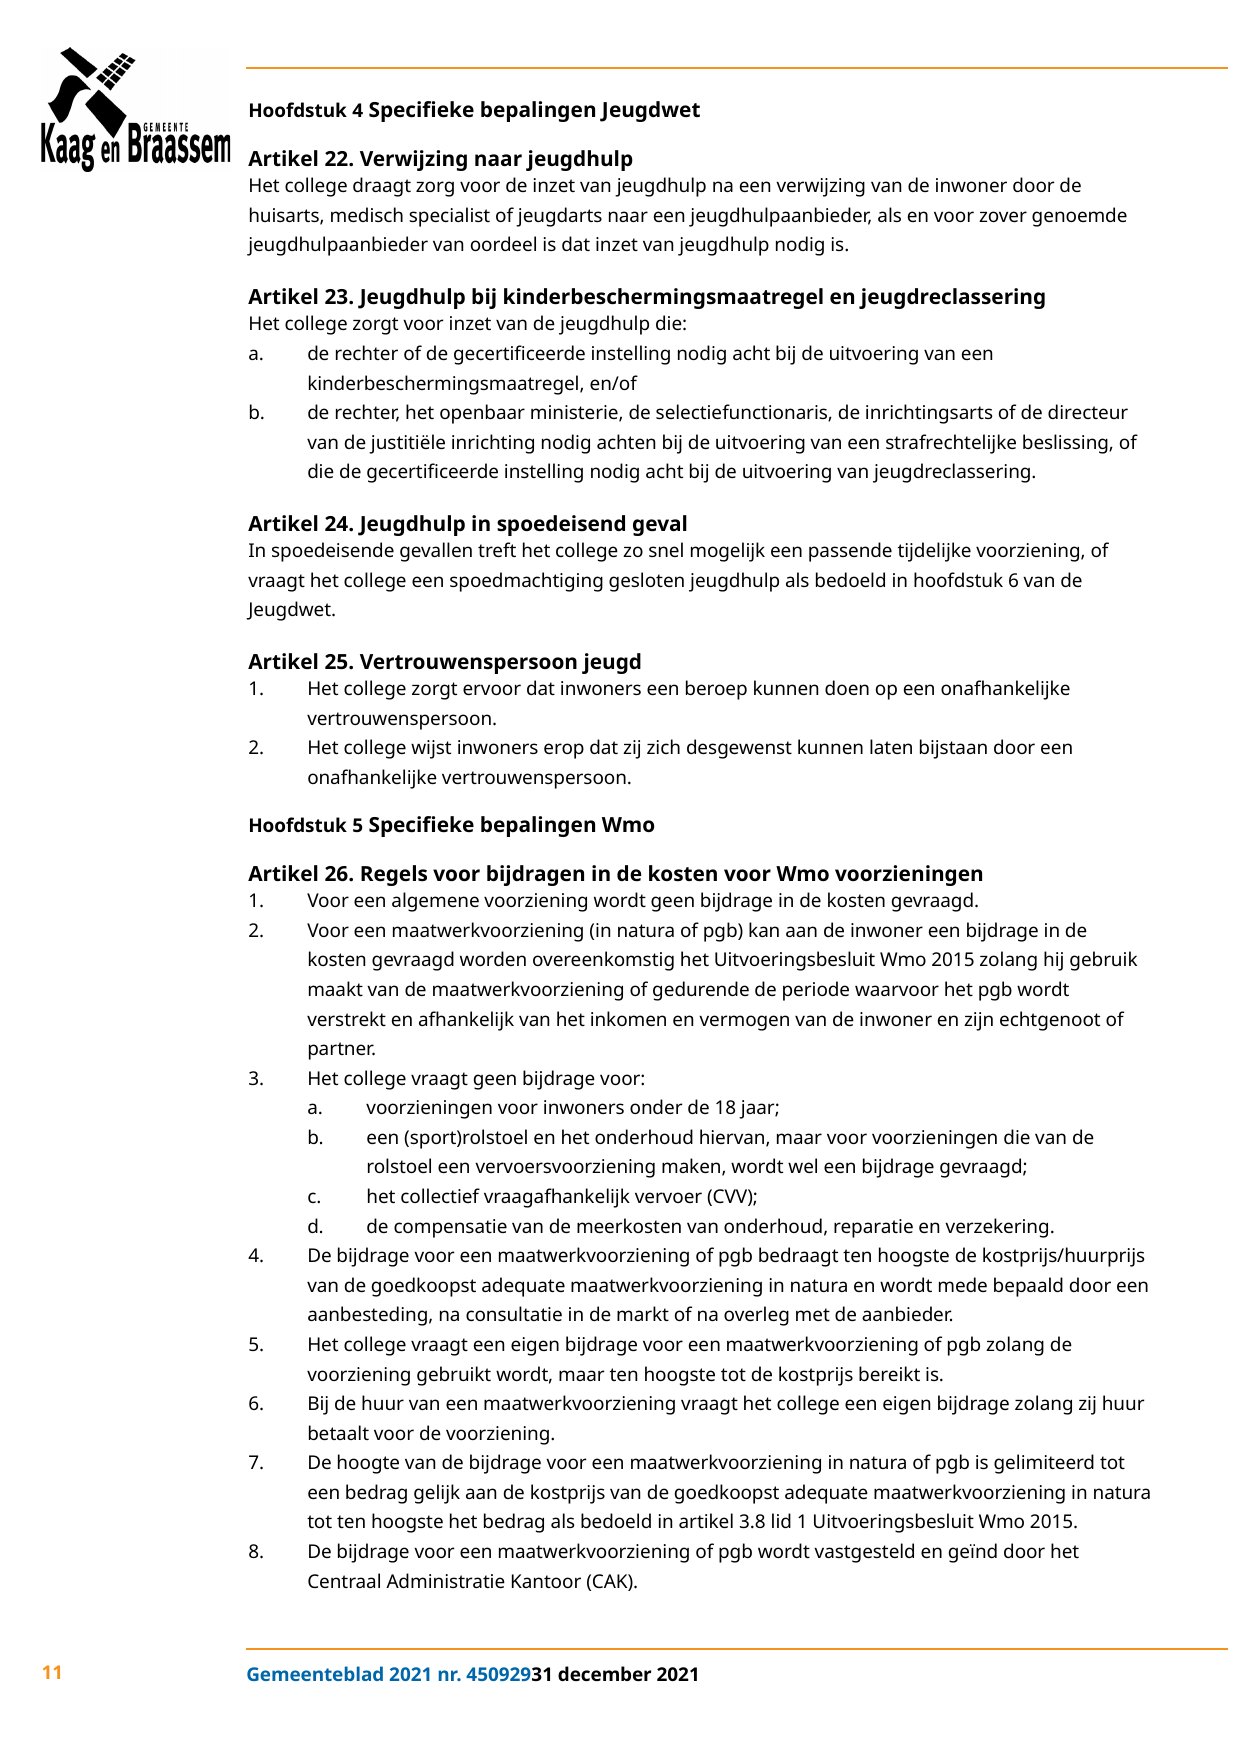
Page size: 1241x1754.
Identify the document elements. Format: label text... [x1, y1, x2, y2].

list Het college vraagt geen bijdrage voor: [248, 1065, 1152, 1091]
list voorzieningen voor inwoners onder de 18 jaar; [307, 1094, 1152, 1120]
list Het college wijst inwoners erop dat zij zich desgewenst kunnen laten bijstaan door een onafhankelijke vertrouwenspersoon. [248, 734, 1152, 790]
list een (sport)rolstoel en het onderhoud hiervan, maar voor voorzieningen die van de rolstoel een vervoersvoorziening maken, wordt wel een bijdrage gevraagd; [307, 1124, 1152, 1179]
list Voor een maatwerkvoorziening (in natura of pgb) kan aan de inwoner een bijdrage in de kosten gevraagd worden overeenkomstig het Uitvoeringsbesluit Wmo 2015 zolang hij gebruik maakt van de maatwerkvoorziening of gedurende de periode waarvoor het pgb wordt verstrekt en afhankelijk van het inkomen en vermogen van de inwoner en zijn echtgenoot of partner. [248, 917, 1152, 1061]
text Het college draagt zorg voor de inzet van jeugdhulp na een verwijzing van de inwoner door de huisarts, medisch specialist of jeugdarts naar een jeugdhulpaanbieder, als en voor zover genoemde jeugdhulpaanbieder van oordeel is dat inzet van jeugdhulp nodig is. [248, 172, 1152, 257]
list Voor een algemene voorziening wordt geen bijdrage in de kosten gevraagd. [248, 887, 1152, 913]
text Artikel 25. Vertrouwenspersoon jeugd [248, 647, 1152, 675]
list Het college zorgt ervoor dat inwoners een beroep kunnen doen op een onafhankelijke vertrouwenspersoon. [248, 675, 1152, 731]
list De bijdrage voor een maatwerkvoorziening of pgb bedraagt ten hoogste de kostprijs/huurprijs van de goedkoopst adequate maatwerkvoorziening in natura en wordt mede bepaald door een aanbesteding, na consultatie in de markt of na overleg met de aanbieder. [248, 1242, 1152, 1327]
text Artikel 26. Regels voor bijdragen in de kosten voor Wmo voorzieningen [248, 859, 1152, 887]
text Het college zorgt voor inzet van de jeugdhulp die: [248, 311, 1152, 336]
list De bijdrage voor een maatwerkvoorziening of pgb wordt vastgesteld en geïnd door het Centraal Administratie Kantoor (CAK). [248, 1538, 1152, 1593]
text Artikel 22. Verwijzing naar jeugdhulp [248, 144, 1152, 172]
list De hoogte van de bijdrage voor een maatwerkvoorziening in natura of pgb is gelimiteerd tot een bedrag gelijk aan de kostprijs van de goedkoopst adequate maatwerkvoorziening in natura tot ten hoogste het bedrag als bedoeld in artikel 3.8 lid 1 Uitvoeringsbesluit Wmo 2015. [248, 1449, 1152, 1534]
picture [41, 47, 231, 172]
list Het college vraagt een eigen bijdrage voor een maatwerkvoorziening of pgb zolang de voorziening gebruikt wordt, maar ten hoogste tot de kostprijs bereikt is. [248, 1331, 1152, 1386]
text In spoedeisende gevallen treft het college zo snel mogelijk een passende tijdelijke voorziening, of vraagt het college een spoedmachtiging gesloten jeugdhulp als bedoeld in hoofdstuk 6 van de Jeugdwet. [248, 537, 1152, 622]
list de rechter of de gecertificeerde instelling nodig acht bij de uitvoering van een kinderbeschermingsmaatregel, en/of [248, 340, 1152, 395]
list Bij de huur van een maatwerkvoorziening vraagt het college een eigen bijdrage zolang zij huur betaalt voor de voorziening. [248, 1390, 1152, 1446]
list de compensatie van de meerkosten van onderhoud, reparatie en verzekering. [307, 1213, 1152, 1238]
text Hoofdstuk 4 Specifieke bepalingen Jeugdwet [248, 95, 1152, 123]
list de rechter, het openbaar ministerie, de selectiefunctionaris, de inrichtingsarts of de directeur van de justitiële inrichting nodig achten bij de uitvoering van een strafrechtelijke beslissing, of die de gecertificeerde instelling nodig acht bij de uitvoering van jeugdreclassering. [248, 399, 1152, 484]
list het collectief vraagafhankelijk vervoer (CVV); [307, 1183, 1152, 1209]
text Hoofdstuk 5 Specifieke bepalingen Wmo [248, 810, 1152, 838]
text Artikel 24. Jeugdhulp in spoedeisend geval [248, 509, 1152, 537]
text Artikel 23. Jeugdhulp bij kinderbeschermingsmaatregel en jeugdreclassering [248, 282, 1152, 311]
